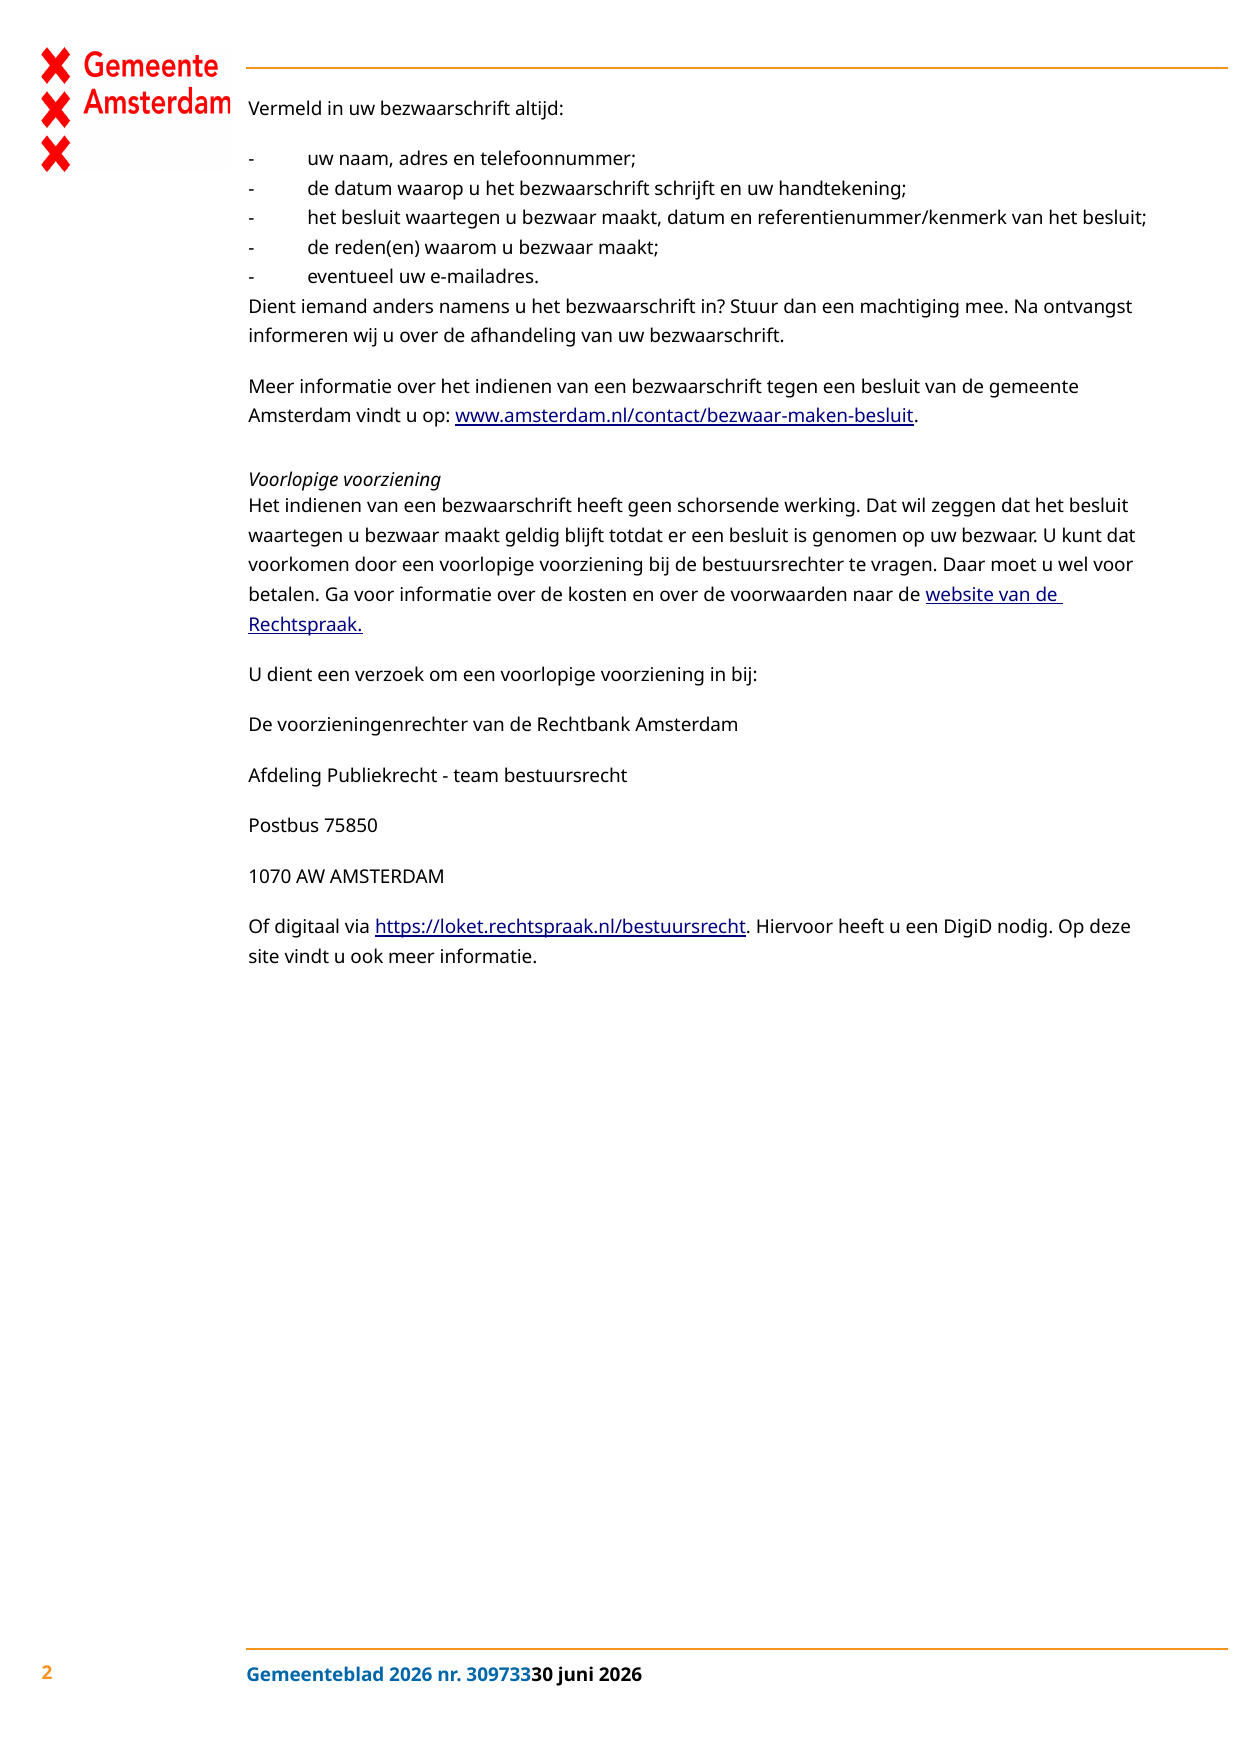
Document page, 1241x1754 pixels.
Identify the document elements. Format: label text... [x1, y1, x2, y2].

list uw naam, adres en telefoonnummer; [248, 145, 1152, 171]
text Postbus 75850 [248, 812, 1152, 838]
text Voorlopige voorziening [248, 467, 1152, 492]
text Of digitaal via https://loket.rechtspraak.nl/bestuursrecht. Hiervoor heeft u een DigiD nodig. Op deze site vindt u ook meer informatie. [248, 913, 1152, 968]
text 1070 AW AMSTERDAM [248, 863, 1152, 888]
list de reden(en) waarom u bezwaar maakt; [248, 234, 1152, 260]
list het besluit waartegen u bezwaar maakt, datum en referentienummer/kenmerk van het besluit; [248, 204, 1152, 230]
text Vermeld in uw bezwaarschrift altijd: [248, 95, 1152, 121]
list eventueel uw e-mailadres. [248, 263, 1152, 289]
text U dient een verzoek om een voorlopige voorziening in bij: [248, 661, 1152, 687]
text Afdeling Publiekrecht - team bestuursrecht [248, 762, 1152, 788]
text Meer informatie over het indienen van een bezwaarschrift tegen een besluit van de gemeente Amsterdam vindt u op: www.amsterdam.nl/contact/bezwaar-maken-besluit. [248, 373, 1152, 428]
list de datum waarop u het bezwaarschrift schrijft en uw handtekening; [248, 175, 1152, 201]
picture [41, 47, 231, 172]
text Dient iemand anders namens u het bezwaarschrift in? Stuur dan een machtiging mee. Na ontvangst informeren wij u over de afhandeling van uw bezwaarschrift. [248, 293, 1152, 348]
text De voorzieningenrechter van de Rechtbank Amsterdam [248, 712, 1152, 737]
text Het indienen van een bezwaarschrift heeft geen schorsende werking. Dat wil zeggen dat het besluit waartegen u bezwaar maakt geldig blijft totdat er een besluit is genomen op uw bezwaar. U kunt dat voorkomen door een voorlopige voorziening bij de bestuursrechter te vragen. Daar moet u wel voor betalen. Ga voor informatie over de kosten en over de voorwaarden naar de website van de Rechtspraak. [248, 492, 1152, 636]
